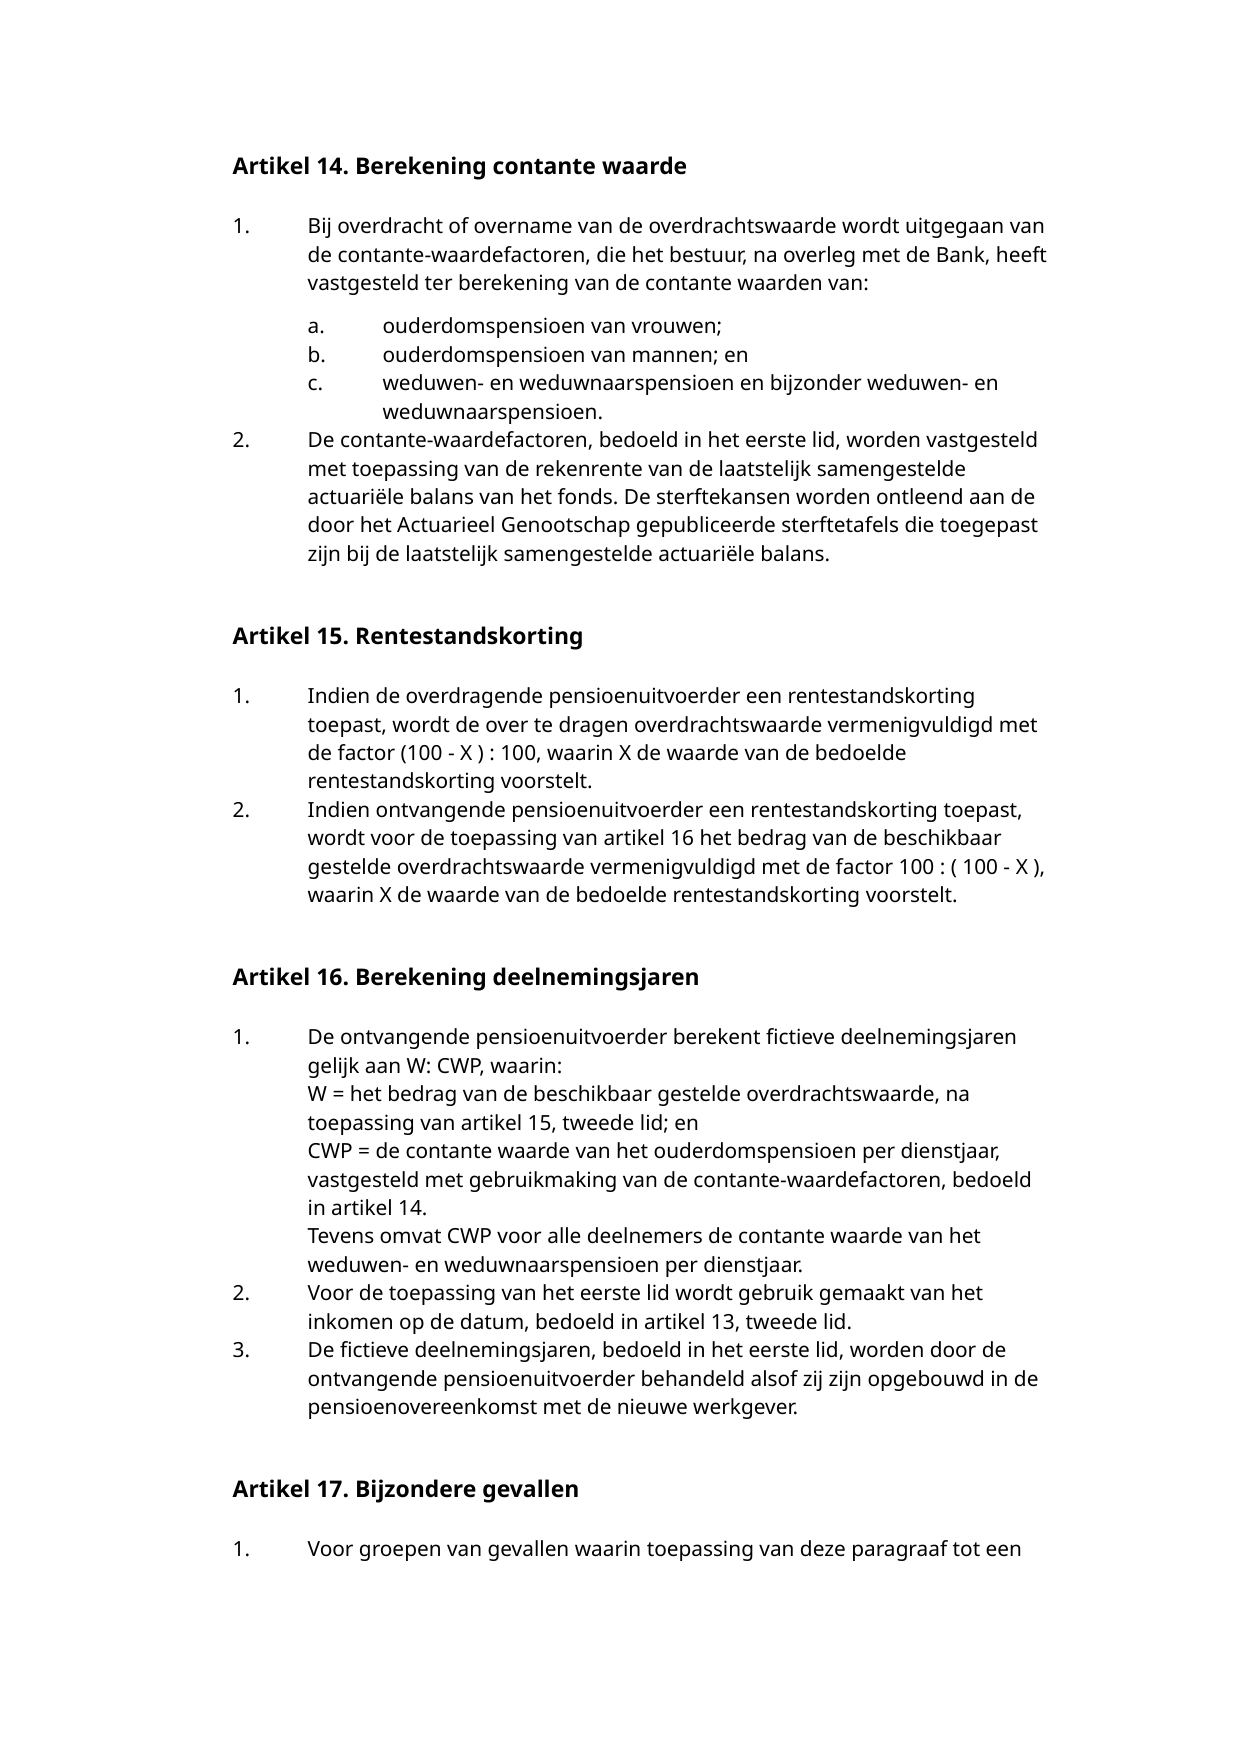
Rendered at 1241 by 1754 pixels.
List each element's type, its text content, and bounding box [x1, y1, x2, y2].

list weduwen- en weduwnaarspensioen en bijzonder weduwen- en weduwnaarspensioen. [307, 368, 1053, 425]
subtitle Artikel 16. Berekening deelnemingsjaren [232, 961, 1053, 992]
list Indien de overdragende pensioenuitvoerder een rentestandskorting toepast, wordt de over te dragen overdrachtswaarde vermenigvuldigd met de factor (100 - X ) : 100, waarin X de waarde van de bedoelde rentestandskorting voorstelt. [232, 681, 1053, 795]
list CWP = de contante waarde van het ouderdomspensioen per dienstjaar, vastgesteld met gebruikmaking van de contante-waardefactoren, bedoeld in artikel 14. [232, 1136, 1053, 1222]
list Bij overdracht of overname van de overdrachtswaarde wordt uitgegaan van de contante-waardefactoren, die het bestuur, na overleg met de Bank, heeft vastgesteld ter berekening van de contante waarden van: [232, 211, 1053, 297]
subtitle Artikel 17. Bijzondere gevallen [232, 1473, 1053, 1504]
subtitle Artikel 14. Berekening contante waarde [232, 150, 1053, 181]
list Voor groepen van gevallen waarin toepassing van deze paragraaf tot een [232, 1534, 1053, 1563]
list De contante-waardefactoren, bedoeld in het eerste lid, worden vastgesteld met toepassing van de rekenrente van de laatstelijk samengestelde actuariële balans van het fonds. De sterftekansen worden ontleend aan de door het Actuarieel Genootschap gepubliceerde sterftetafels die toegepast zijn bij de laatstelijk samengestelde actuariële balans. [232, 425, 1053, 567]
list ouderdomspensioen van vrouwen; [307, 312, 1053, 340]
list W = het bedrag van de beschikbaar gestelde overdrachtswaarde, na toepassing van artikel 15, tweede lid; en [232, 1079, 1053, 1136]
list Voor de toepassing van het eerste lid wordt gebruik gemaakt van het inkomen op de datum, bedoeld in artikel 13, tweede lid. [232, 1278, 1053, 1335]
list De ontvangende pensioenuitvoerder berekent fictieve deelnemingsjaren gelijk aan W: CWP, waarin: [232, 1022, 1053, 1079]
list ouderdomspensioen van mannen; en [307, 340, 1053, 368]
list Indien ontvangende pensioenuitvoerder een rentestandskorting toepast, wordt voor de toepassing van artikel 16 het bedrag van de beschikbaar gestelde overdrachtswaarde vermenigvuldigd met de factor 100 : ( 100 - X ), waarin X de waarde van de bedoelde rentestandskorting voorstelt. [232, 795, 1053, 909]
list Tevens omvat CWP voor alle deelnemers de contante waarde van het weduwen- en weduwnaarspensioen per dienstjaar. [232, 1222, 1053, 1278]
subtitle Artikel 15. Rentestandskorting [232, 620, 1053, 651]
list De fictieve deelnemingsjaren, bedoeld in het eerste lid, worden door de ontvangende pensioenuitvoerder behandeld alsof zij zijn opgebouwd in de pensioenovereenkomst met de nieuwe werkgever. [232, 1335, 1053, 1421]
